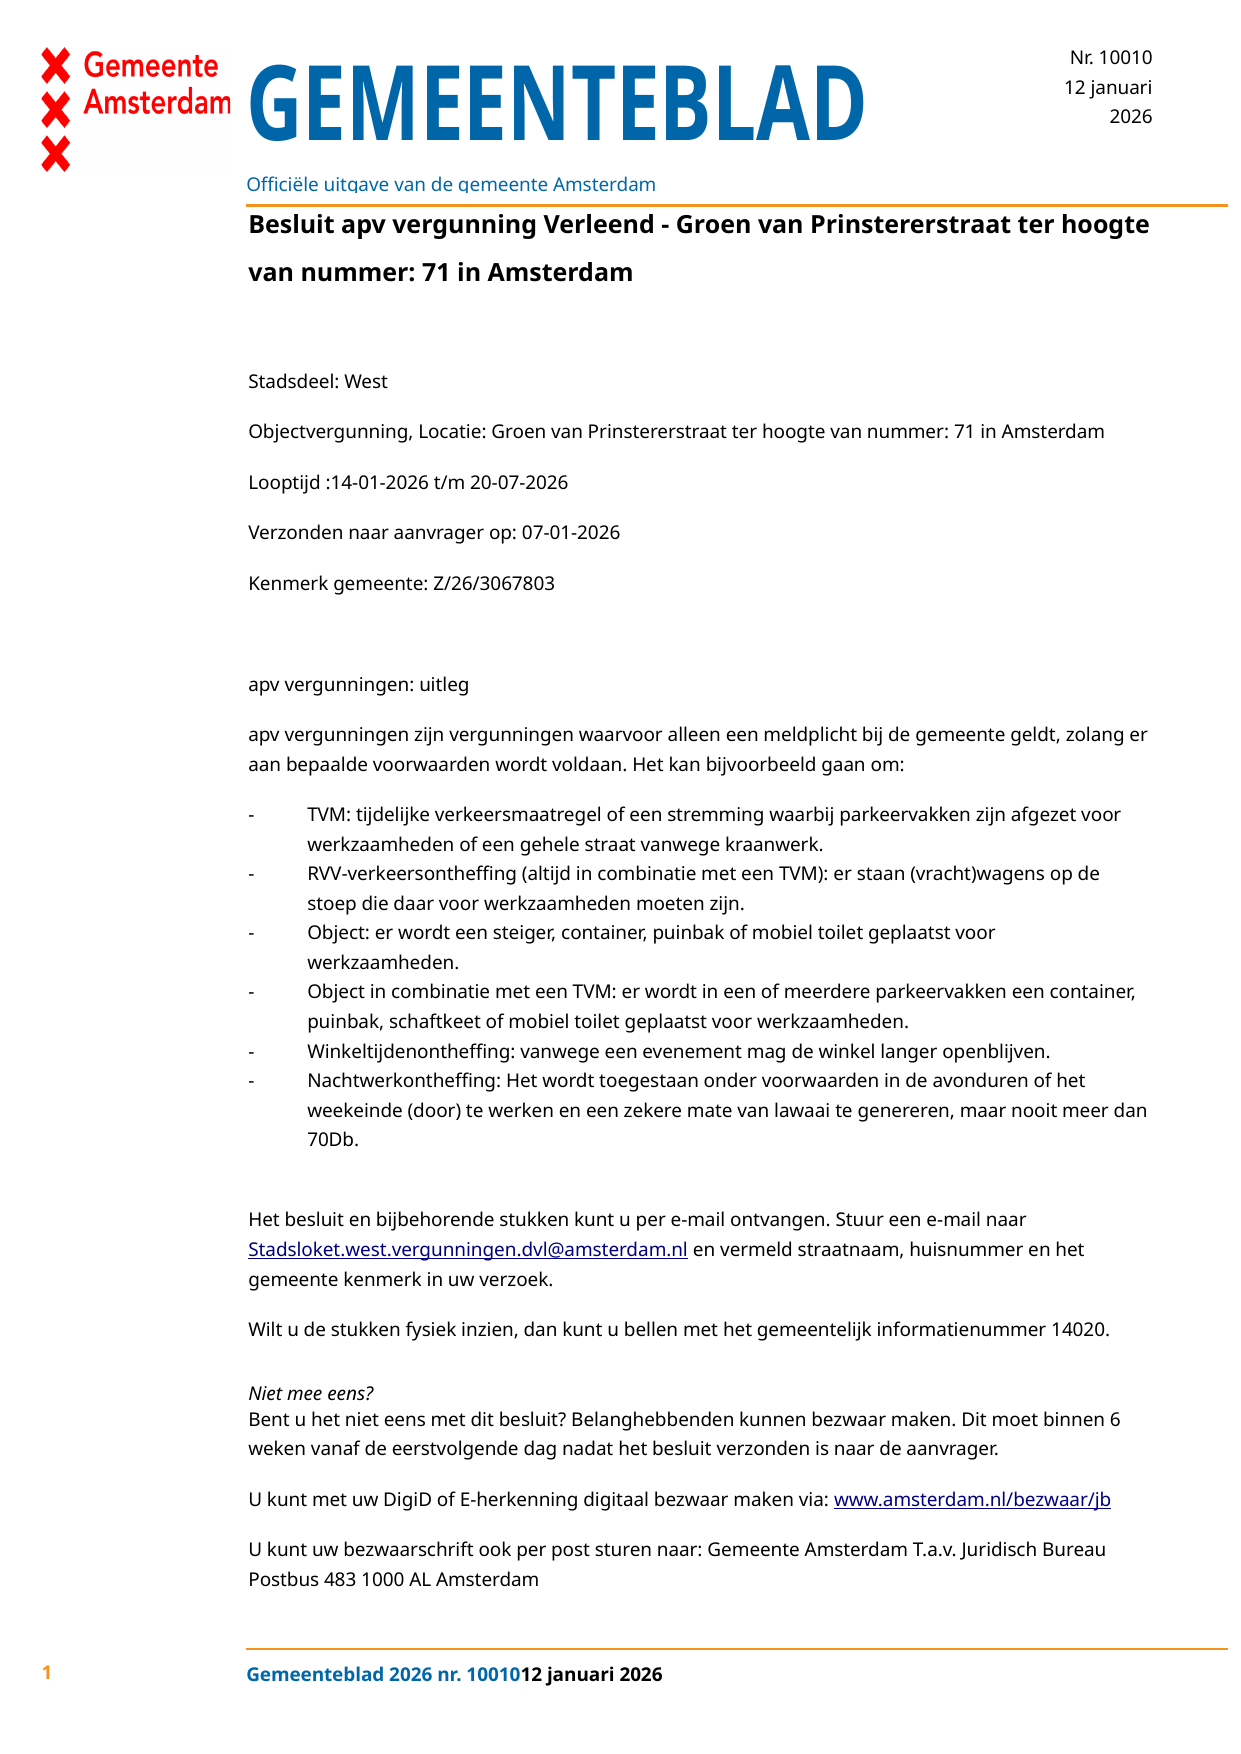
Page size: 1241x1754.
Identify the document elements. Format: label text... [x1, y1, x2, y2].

text Kenmerk gemeente: Z/26/3067803 [248, 570, 1152, 596]
text Stadsdeel: West [248, 368, 1152, 394]
list Winkeltijdenontheffing: vanwege een evenement mag de winkel langer openblijven. [248, 1038, 1152, 1064]
list RVV-verkeersontheffing (altijd in combinatie met een TVM): er staan (vracht)wagens op de stoep die daar voor werkzaamheden moeten zijn. [248, 860, 1152, 916]
text Objectvergunning, Locatie: Groen van Prinstererstraat ter hoogte van nummer: 71 in Amsterdam [248, 419, 1152, 444]
text Verzonden naar aanvrager op: 07-01-2026 [248, 519, 1152, 545]
list Object in combinatie met een TVM: er wordt in een of meerdere parkeervakken een container, puinbak, schaftkeet of mobiel toilet geplaatst voor werkzaamheden. [248, 979, 1152, 1034]
list Object: er wordt een steiger, container, puinbak of mobiel toilet geplaatst voor werkzaamheden. [248, 919, 1152, 975]
text Looptijd :14-01-2026 t/m 20-07-2026 [248, 469, 1152, 495]
list Nachtwerkontheffing: Het wordt toegestaan onder voorwaarden in de avonduren of het weekeinde (door) te werken en een zekere mate van lawaai te genereren, maar nooit meer dan 70Db. [248, 1067, 1152, 1152]
text Besluit apv vergunning Verleend - Groen van Prinstererstraat ter hoogte van nummer: 71 in Amsterdam [248, 207, 1152, 288]
picture [41, 47, 231, 172]
text apv vergunningen: uitleg [248, 671, 1152, 697]
text Het besluit en bijbehorende stukken kunt u per e-mail ontvangen. Stuur een e-mail naar Stadsloket.west.vergunningen.dvl@amsterdam.nl en vermeld straatnaam, huisnummer en het gemeente kenmerk in uw verzoek. [248, 1207, 1152, 1292]
text U kunt met uw DigiD of E-herkenning digitaal bezwaar maken via: www.amsterdam.nl/bezwaar/jb [248, 1486, 1152, 1512]
text apv vergunningen zijn vergunningen waarvoor alleen een meldplicht bij de gemeente geldt, zolang er aan bepaalde voorwaarden wordt voldaan. Het kan bijvoorbeeld gaan om: [248, 721, 1152, 777]
text Niet mee eens? [248, 1380, 1152, 1406]
text U kunt uw bezwaarschrift ook per post sturen naar: Gemeente Amsterdam T.a.v. Juridisch Bureau Postbus 483 1000 AL Amsterdam [248, 1536, 1152, 1592]
text Wilt u de stukken fysiek inzien, dan kunt u bellen met het gemeentelijk informatienummer 14020. [248, 1316, 1152, 1342]
list TVM: tijdelijke verkeersmaatregel of een stremming waarbij parkeervakken zijn afgezet voor werkzaamheden of een gehele straat vanwege kraanwerk. [248, 801, 1152, 857]
text Bent u het niet eens met dit besluit? Belanghebbenden kunnen bezwaar maken. Dit moet binnen 6 weken vanaf de eerstvolgende dag nadat het besluit verzonden is naar de aanvrager. [248, 1406, 1152, 1461]
